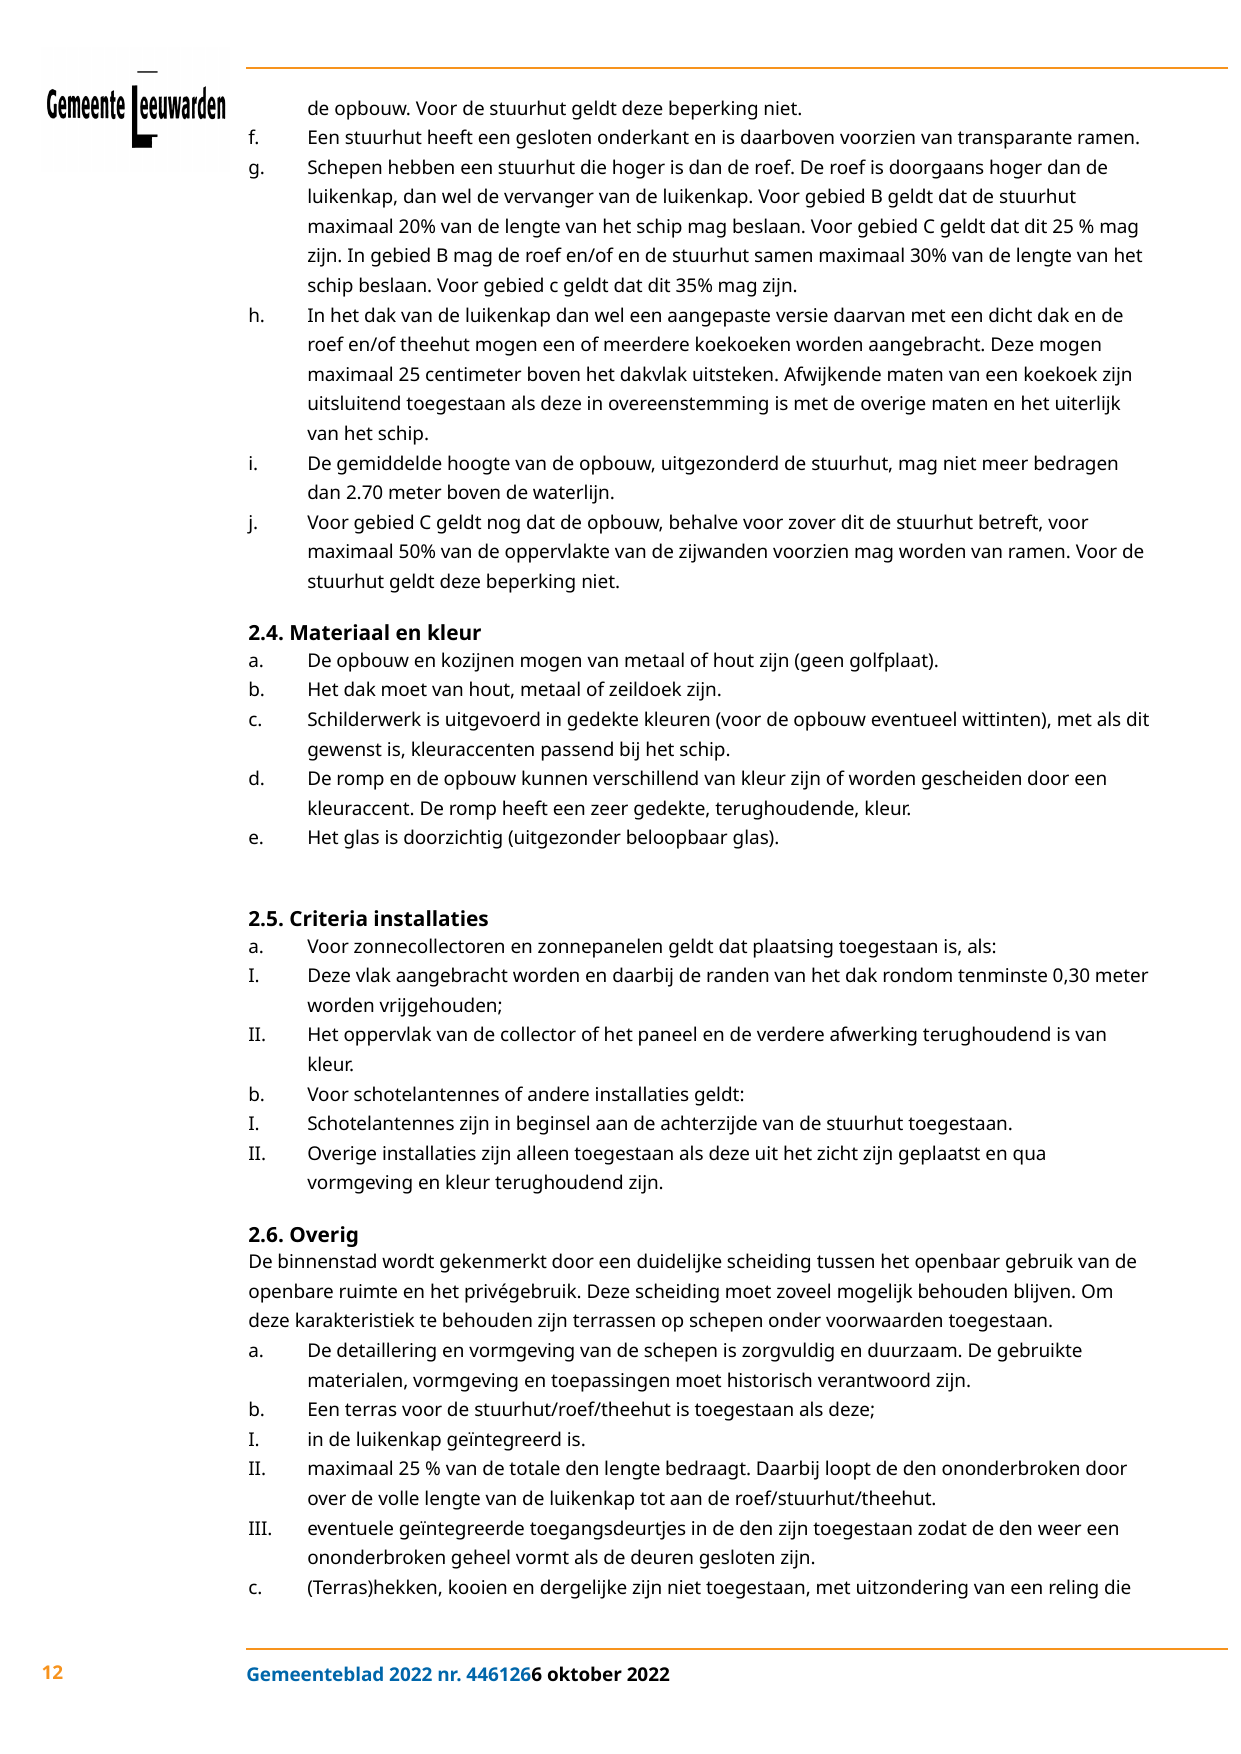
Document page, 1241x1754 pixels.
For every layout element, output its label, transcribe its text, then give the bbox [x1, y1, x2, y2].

text De binnenstad wordt gekenmerkt door een duidelijke scheiding tussen het openbaar gebruik van de openbare ruimte en het privégebruik. Deze scheiding moet zoveel mogelijk behouden blijven. Om deze karakteristiek te behouden zijn terrassen op schepen onder voorwaarden toegestaan. [248, 1248, 1152, 1333]
list in de luikenkap geïntegreerd is. [248, 1426, 1152, 1452]
text 2.6. Overig [248, 1220, 1152, 1248]
list Het glas is doorzichtig (uitgezonder beloopbaar glas). [248, 824, 1152, 850]
list Het dak moet van hout, metaal of zeildoek zijn. [248, 677, 1152, 702]
list Voor schotelantennes of andere installaties geldt: [248, 1081, 1152, 1107]
text 2.5. Criteria installaties [248, 904, 1152, 933]
list Schotelantennes zijn in beginsel aan de achterzijde van de stuurhut toegestaan. [248, 1110, 1152, 1136]
list De gemiddelde hoogte van de opbouw, uitgezonderd de stuurhut, mag niet meer bedragen dan 2.70 meter boven de waterlijn. [248, 450, 1152, 505]
list maximaal 25 % van de totale den lengte bedraagt. Daarbij loopt de den ononderbroken door over de volle lengte van de luikenkap tot aan de roef/stuurhut/theehut. [248, 1456, 1152, 1511]
list eventuele geïntegreerde toegangsdeurtjes in de den zijn toegestaan zodat de den weer een ononderbroken geheel vormt als de deuren gesloten zijn. [248, 1515, 1152, 1570]
list Overige installaties zijn alleen toegestaan als deze uit het zicht zijn geplaatst en qua vormgeving en kleur terughoudend zijn. [248, 1140, 1152, 1195]
list De detaillering en vormgeving van de schepen is zorgvuldig en duurzaam. De gebruikte materialen, vormgeving en toepassingen moet historisch verantwoord zijn. [248, 1337, 1152, 1392]
list de opbouw. Voor de stuurhut geldt deze beperking niet. [248, 95, 1152, 121]
picture [41, 47, 231, 172]
text 2.4. Materiaal en kleur [248, 618, 1152, 647]
list Het oppervlak van de collector of het paneel en de verdere afwerking terughoudend is van kleur. [248, 1022, 1152, 1077]
list Schepen hebben een stuurhut die hoger is dan de roef. De roef is doorgaans hoger dan de luikenkap, dan wel de vervanger van de luikenkap. Voor gebied B geldt dat de stuurhut maximaal 20% van de lengte van het schip mag beslaan. Voor gebied C geldt dat dit 25 % mag zijn. In gebied B mag de roef en/of en de stuurhut samen maximaal 30% van de lengte van het schip beslaan. Voor gebied c geldt dat dit 35% mag zijn. [248, 154, 1152, 298]
list In het dak van de luikenkap dan wel een aangepaste versie daarvan met een dicht dak en de roef en/of theehut mogen een of meerdere koekoeken worden aangebracht. Deze mogen maximaal 25 centimeter boven het dakvlak uitsteken. Afwijkende maten van een koekoek zijn uitsluitend toegestaan als deze in overeenstemming is met de overige maten en het uiterlijk van het schip. [248, 302, 1152, 446]
list Schilderwerk is uitgevoerd in gedekte kleuren (voor de opbouw eventueel wittinten), met als dit gewenst is, kleuraccenten passend bij het schip. [248, 706, 1152, 761]
list De opbouw en kozijnen mogen van metaal of hout zijn (geen golfplaat). [248, 647, 1152, 673]
list Voor zonnecollectoren en zonnepanelen geldt dat plaatsing toegestaan is, als: [248, 933, 1152, 959]
list Een stuurhut heeft een gesloten onderkant en is daarboven voorzien van transparante ramen. [248, 124, 1152, 150]
list (Terras)hekken, kooien en dergelijke zijn niet toegestaan, met uitzondering van een reling die [248, 1574, 1152, 1599]
list De romp en de opbouw kunnen verschillend van kleur zijn of worden gescheiden door een kleuraccent. De romp heeft een zeer gedekte, terughoudende, kleur. [248, 765, 1152, 821]
list Een terras voor de stuurhut/roef/theehut is toegestaan als deze; [248, 1396, 1152, 1422]
list Voor gebied C geldt nog dat de opbouw, behalve voor zover dit de stuurhut betreft, voor maximaal 50% van de oppervlakte van de zijwanden voorzien mag worden van ramen. Voor de stuurhut geldt deze beperking niet. [248, 509, 1152, 594]
list Deze vlak aangebracht worden en daarbij de randen van het dak rondom tenminste 0,30 meter worden vrijgehouden; [248, 962, 1152, 1018]
